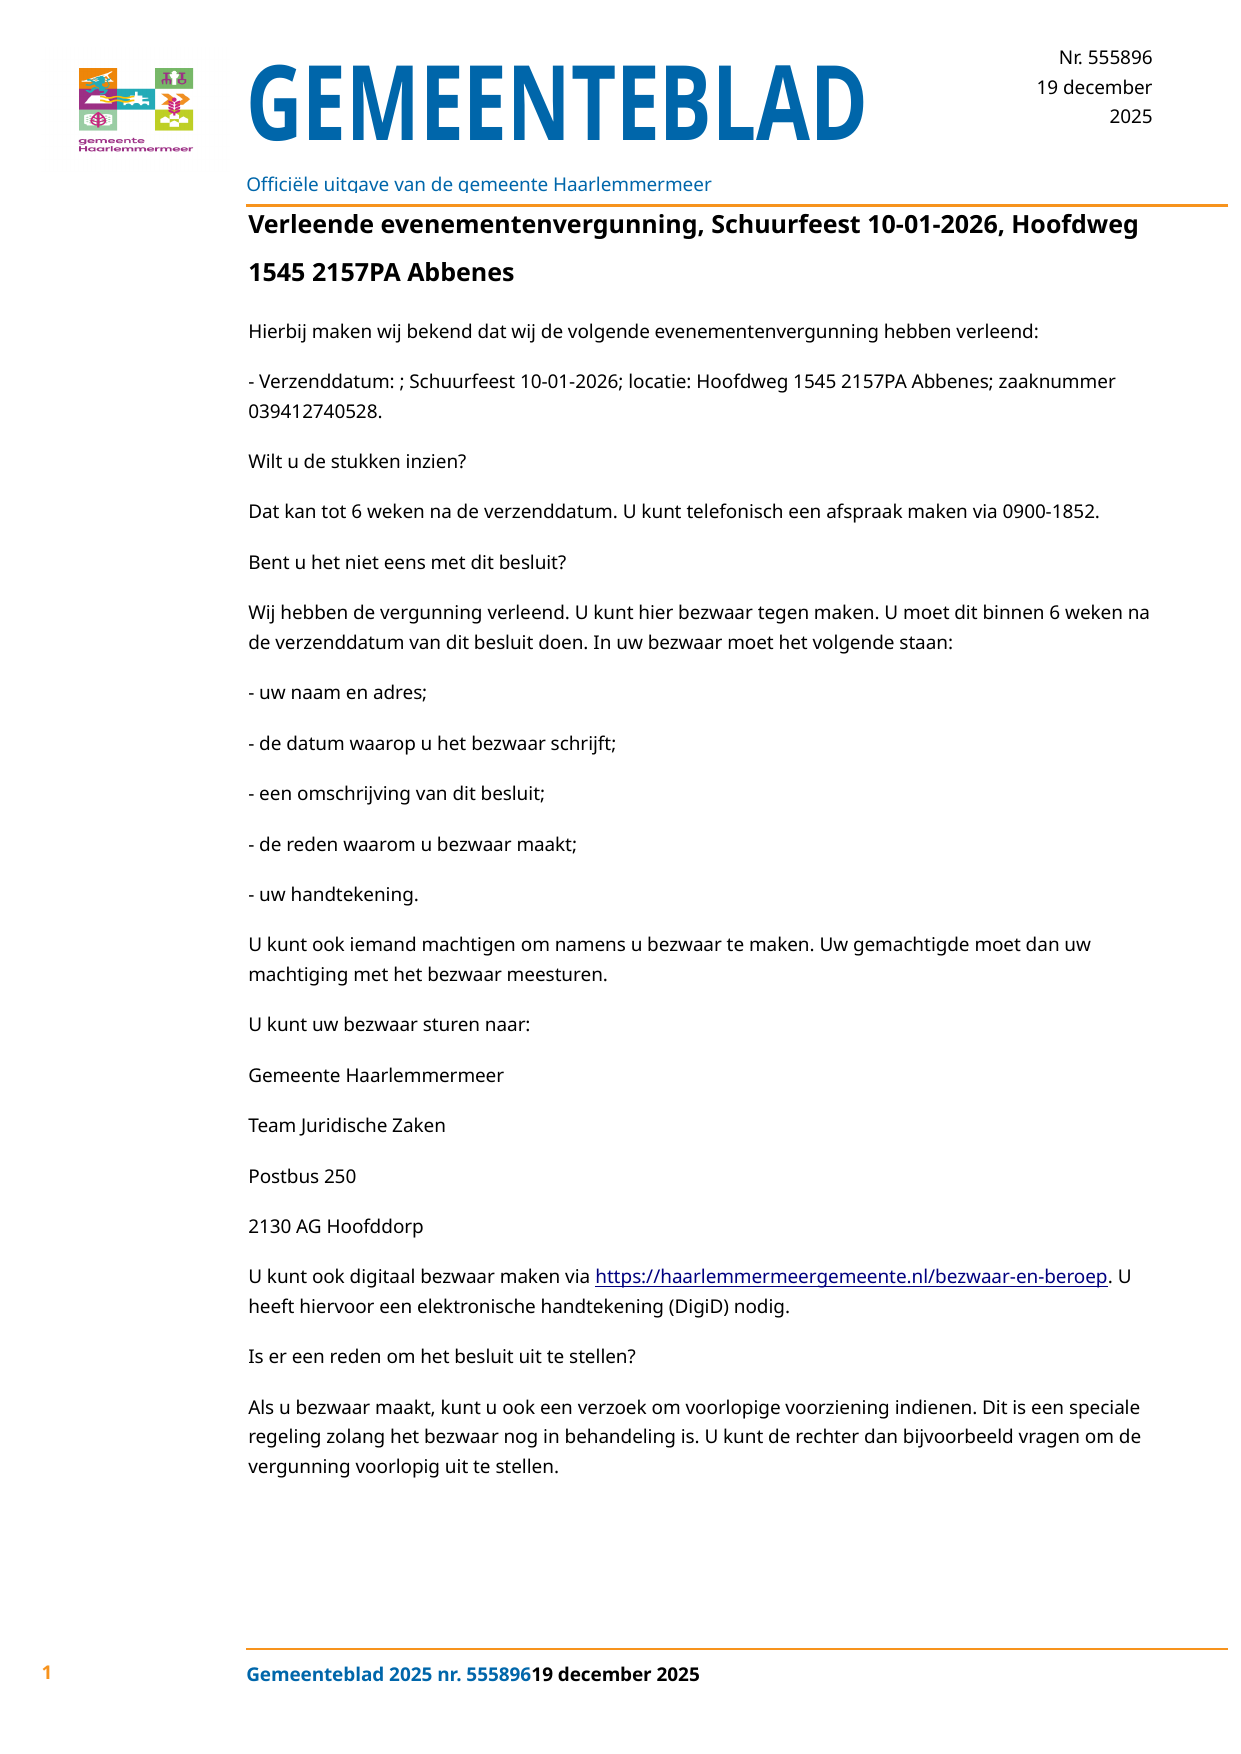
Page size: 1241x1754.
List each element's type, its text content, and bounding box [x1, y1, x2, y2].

text - de reden waarom u bezwaar maakt; [248, 831, 1152, 857]
text - de datum waarop u het bezwaar schrijft; [248, 730, 1152, 756]
text Postbus 250 [248, 1163, 1152, 1189]
text Is er een reden om het besluit uit te stellen? [248, 1344, 1152, 1369]
text Team Juridische Zaken [248, 1112, 1152, 1138]
text - een omschrijving van dit besluit; [248, 780, 1152, 806]
text Gemeente Haarlemmermeer [248, 1062, 1152, 1088]
text Als u bezwaar maakt, kunt u ook een verzoek om voorlopige voorziening indienen. Dit is een speciale regeling zolang het bezwaar nog in behandeling is. U kunt de rechter dan bijvoorbeeld vragen om de vergunning voorlopig uit te stellen. [248, 1394, 1152, 1479]
picture [41, 47, 231, 172]
text U kunt uw bezwaar sturen naar: [248, 1012, 1152, 1037]
text Hierbij maken wij bekend dat wij de volgende evenementenvergunning hebben verleend: [248, 318, 1152, 344]
text Dat kan tot 6 weken na de verzenddatum. U kunt telefonisch een afspraak maken via 0900-1852. [248, 499, 1152, 524]
text - uw naam en adres; [248, 679, 1152, 705]
text - uw handtekening. [248, 881, 1152, 907]
text - Verzenddatum: ; Schuurfeest 10-01-2026; locatie: Hoofdweg 1545 2157PA Abbenes; zaaknummer 039412740528. [248, 368, 1152, 424]
text Verleende evenementenvergunning, Schuurfeest 10-01-2026, Hoofdweg 1545 2157PA Abbenes [248, 207, 1152, 288]
text U kunt ook iemand machtigen om namens u bezwaar te maken. Uw gemachtigde moet dan uw machtiging met het bezwaar meesturen. [248, 932, 1152, 987]
text Wilt u de stukken inzien? [248, 448, 1152, 474]
text U kunt ook digitaal bezwaar maken via https://haarlemmermeergemeente.nl/bezwaar-en-beroep. U heeft hiervoor een elektronische handtekening (DigiD) nodig. [248, 1264, 1152, 1319]
text Wij hebben de vergunning verleend. U kunt hier bezwaar tegen maken. U moet dit binnen 6 weken na de verzenddatum van dit besluit doen. In uw bezwaar moet het volgende staan: [248, 599, 1152, 655]
text Bent u het niet eens met dit besluit? [248, 549, 1152, 575]
text 2130 AG Hoofddorp [248, 1213, 1152, 1239]
